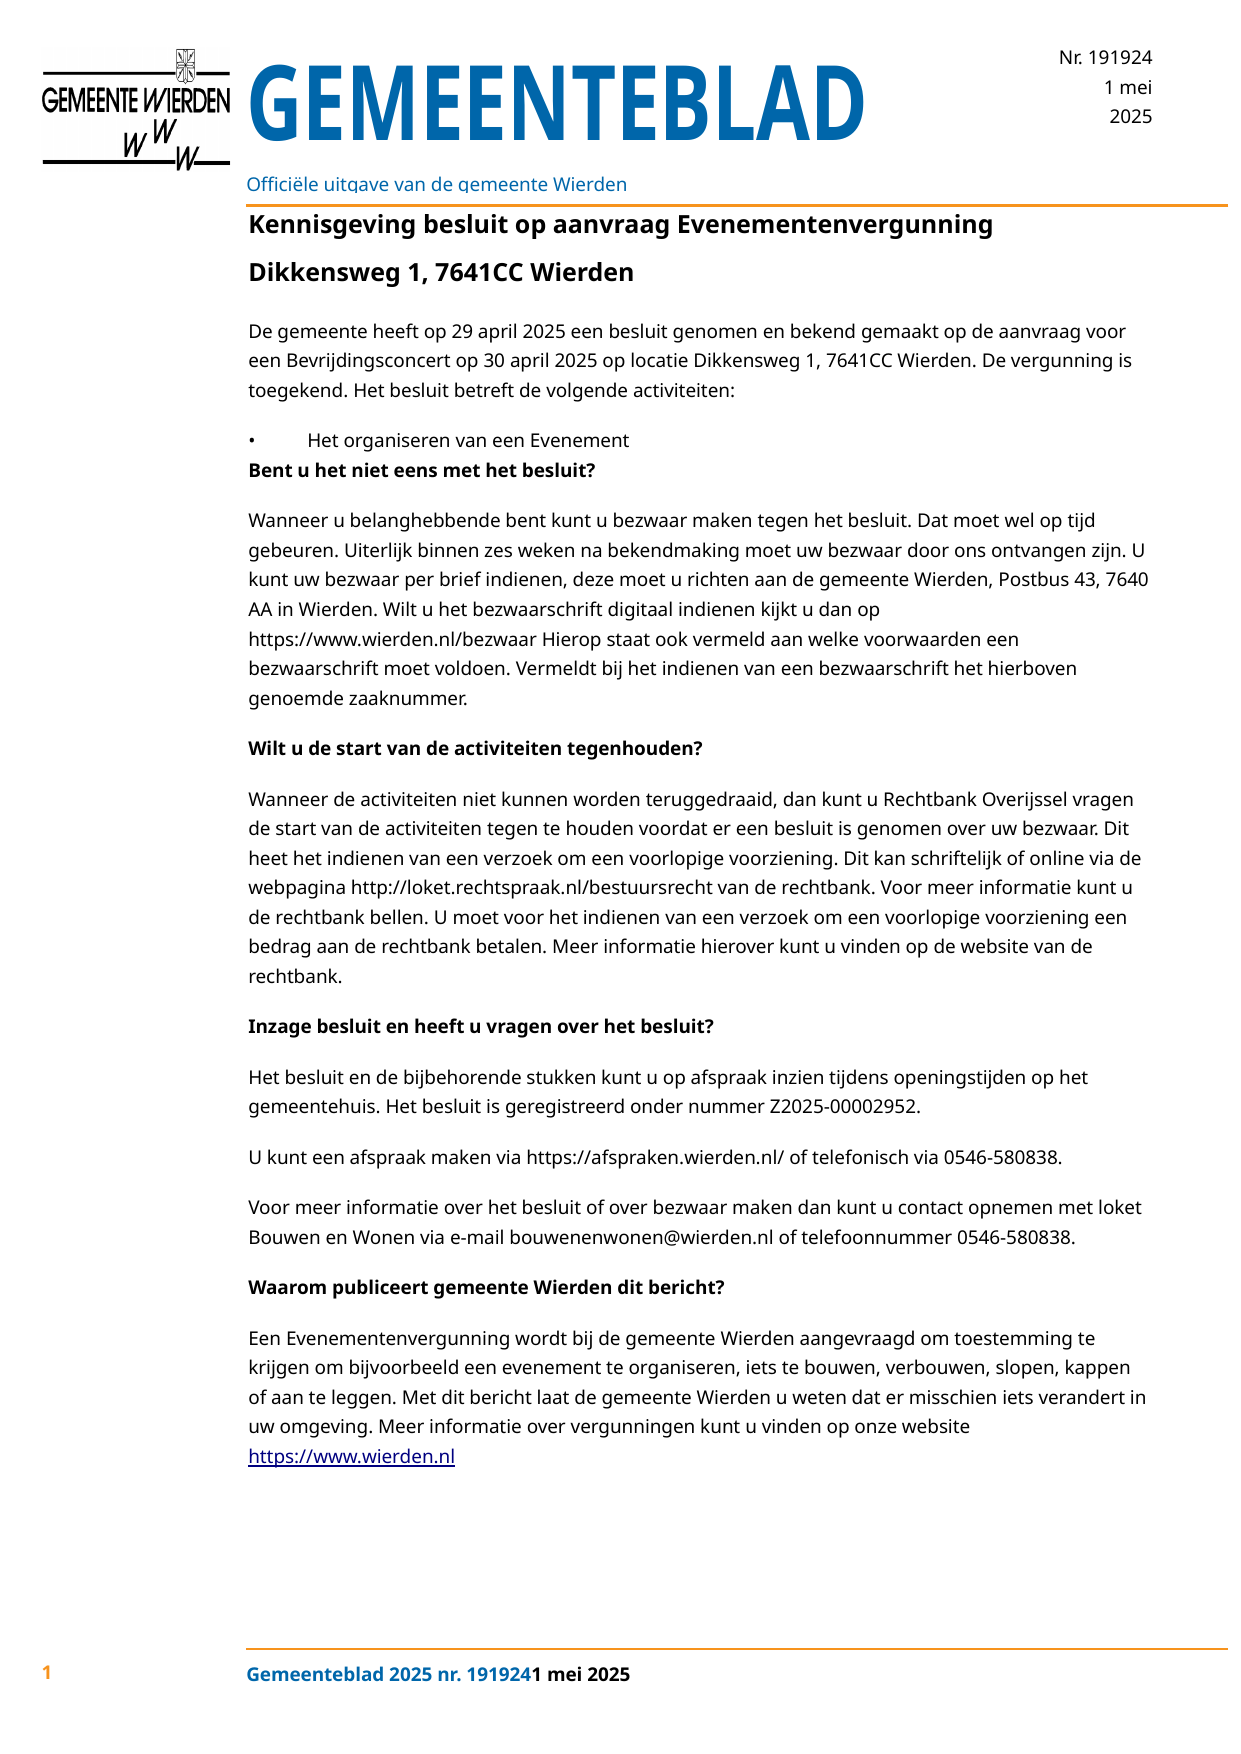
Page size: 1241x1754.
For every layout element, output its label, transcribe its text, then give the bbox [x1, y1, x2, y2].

text Wanneer u belanghebbende bent kunt u bezwaar maken tegen het besluit. Dat moet wel op tijd gebeuren. Uiterlijk binnen zes weken na bekendmaking moet uw bezwaar door ons ontvangen zijn. U kunt uw bezwaar per brief indienen, deze moet u richten aan de gemeente Wierden, Postbus 43, 7640 AA in Wierden. Wilt u het bezwaarschrift digitaal indienen kijkt u dan op https://www.wierden.nl/bezwaar Hierop staat ook vermeld aan welke voorwaarden een bezwaarschrift moet voldoen. Vermeldt bij het indienen van een bezwaarschrift het hierboven genoemde zaaknummer. [248, 507, 1152, 711]
list Het organiseren van een Evenement [248, 427, 1152, 453]
picture [41, 47, 231, 172]
text Wanneer de activiteiten niet kunnen worden teruggedraaid, dan kunt u Rechtbank Overijssel vragen de start van de activiteiten tegen te houden voordat er een besluit is genomen over uw bezwaar. Dit heet het indienen van een verzoek om een voorlopige voorziening. Dit kan schriftelijk of online via de webpagina http://loket.rechtspraak.nl/bestuursrecht van de rechtbank. Voor meer informatie kunt u de rechtbank bellen. U moet voor het indienen van een verzoek om een voorlopige voorziening een bedrag aan de rechtbank betalen. Meer informatie hierover kunt u vinden op de website van de rechtbank. [248, 786, 1152, 989]
text Kennisgeving besluit op aanvraag Evenementenvergunning Dikkensweg 1, 7641CC Wierden [248, 207, 1152, 288]
text Waarom publiceert gemeente Wierden dit bericht? [248, 1274, 1152, 1300]
text Wilt u de start van de activiteiten tegenhouden? [248, 735, 1152, 761]
text Bent u het niet eens met het besluit? [248, 457, 1152, 483]
text De gemeente heeft op 29 april 2025 een besluit genomen en bekend gemaakt op de aanvraag voor een Bevrijdingsconcert op 30 april 2025 op locatie Dikkensweg 1, 7641CC Wierden. De vergunning is toegekend. Het besluit betreft de volgende activiteiten: [248, 318, 1152, 403]
text Een Evenementenvergunning wordt bij de gemeente Wierden aangevraagd om toestemming te krijgen om bijvoorbeeld een evenement te organiseren, iets te bouwen, verbouwen, slopen, kappen of aan te leggen. Met dit bericht laat de gemeente Wierden u weten dat er misschien iets verandert in uw omgeving. Meer informatie over vergunningen kunt u vinden op onze website https://www.wierden.nl [248, 1325, 1152, 1469]
text Voor meer informatie over het besluit of over bezwaar maken dan kunt u contact opnemen met loket Bouwen en Wonen via e-mail bouwenenwonen@wierden.nl of telefoonnummer 0546-580838. [248, 1194, 1152, 1250]
text Inzage besluit en heeft u vragen over het besluit? [248, 1014, 1152, 1039]
text Het besluit en de bijbehorende stukken kunt u op afspraak inzien tijdens openingstijden op het gemeentehuis. Het besluit is geregistreerd onder nummer Z2025-00002952. [248, 1064, 1152, 1119]
text U kunt een afspraak maken via https://afspraken.wierden.nl/ of telefonisch via 0546-580838. [248, 1144, 1152, 1170]
